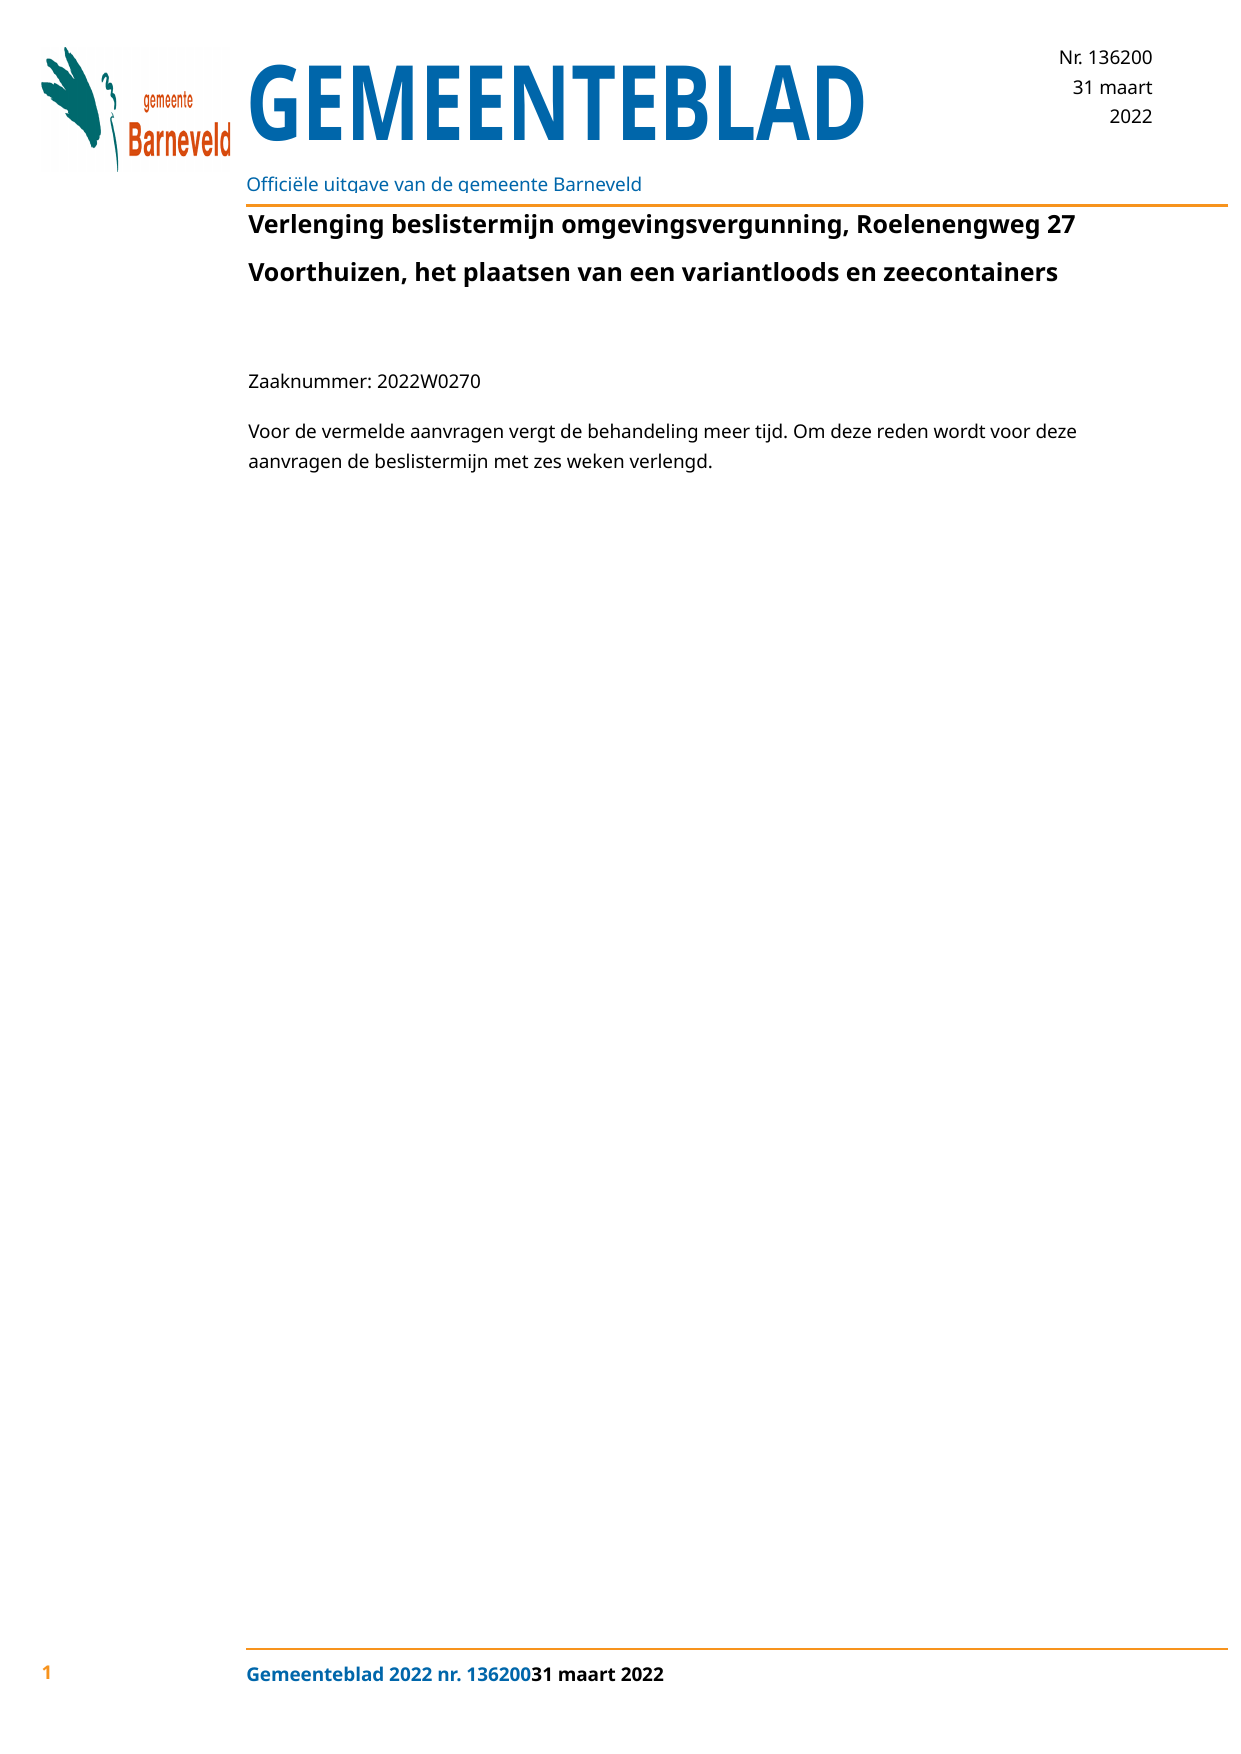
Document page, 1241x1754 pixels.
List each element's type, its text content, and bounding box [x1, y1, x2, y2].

text Zaaknummer: 2022W0270 [248, 368, 1152, 394]
text Voor de vermelde aanvragen vergt de behandeling meer tijd. Om deze reden wordt voor deze aanvragen de beslistermijn met zes weken verlengd. [248, 419, 1152, 474]
text Verlenging beslistermijn omgevingsvergunning, Roelenengweg 27 Voorthuizen, het plaatsen van een variantloods en zeecontainers [248, 207, 1152, 288]
picture [41, 47, 231, 172]
